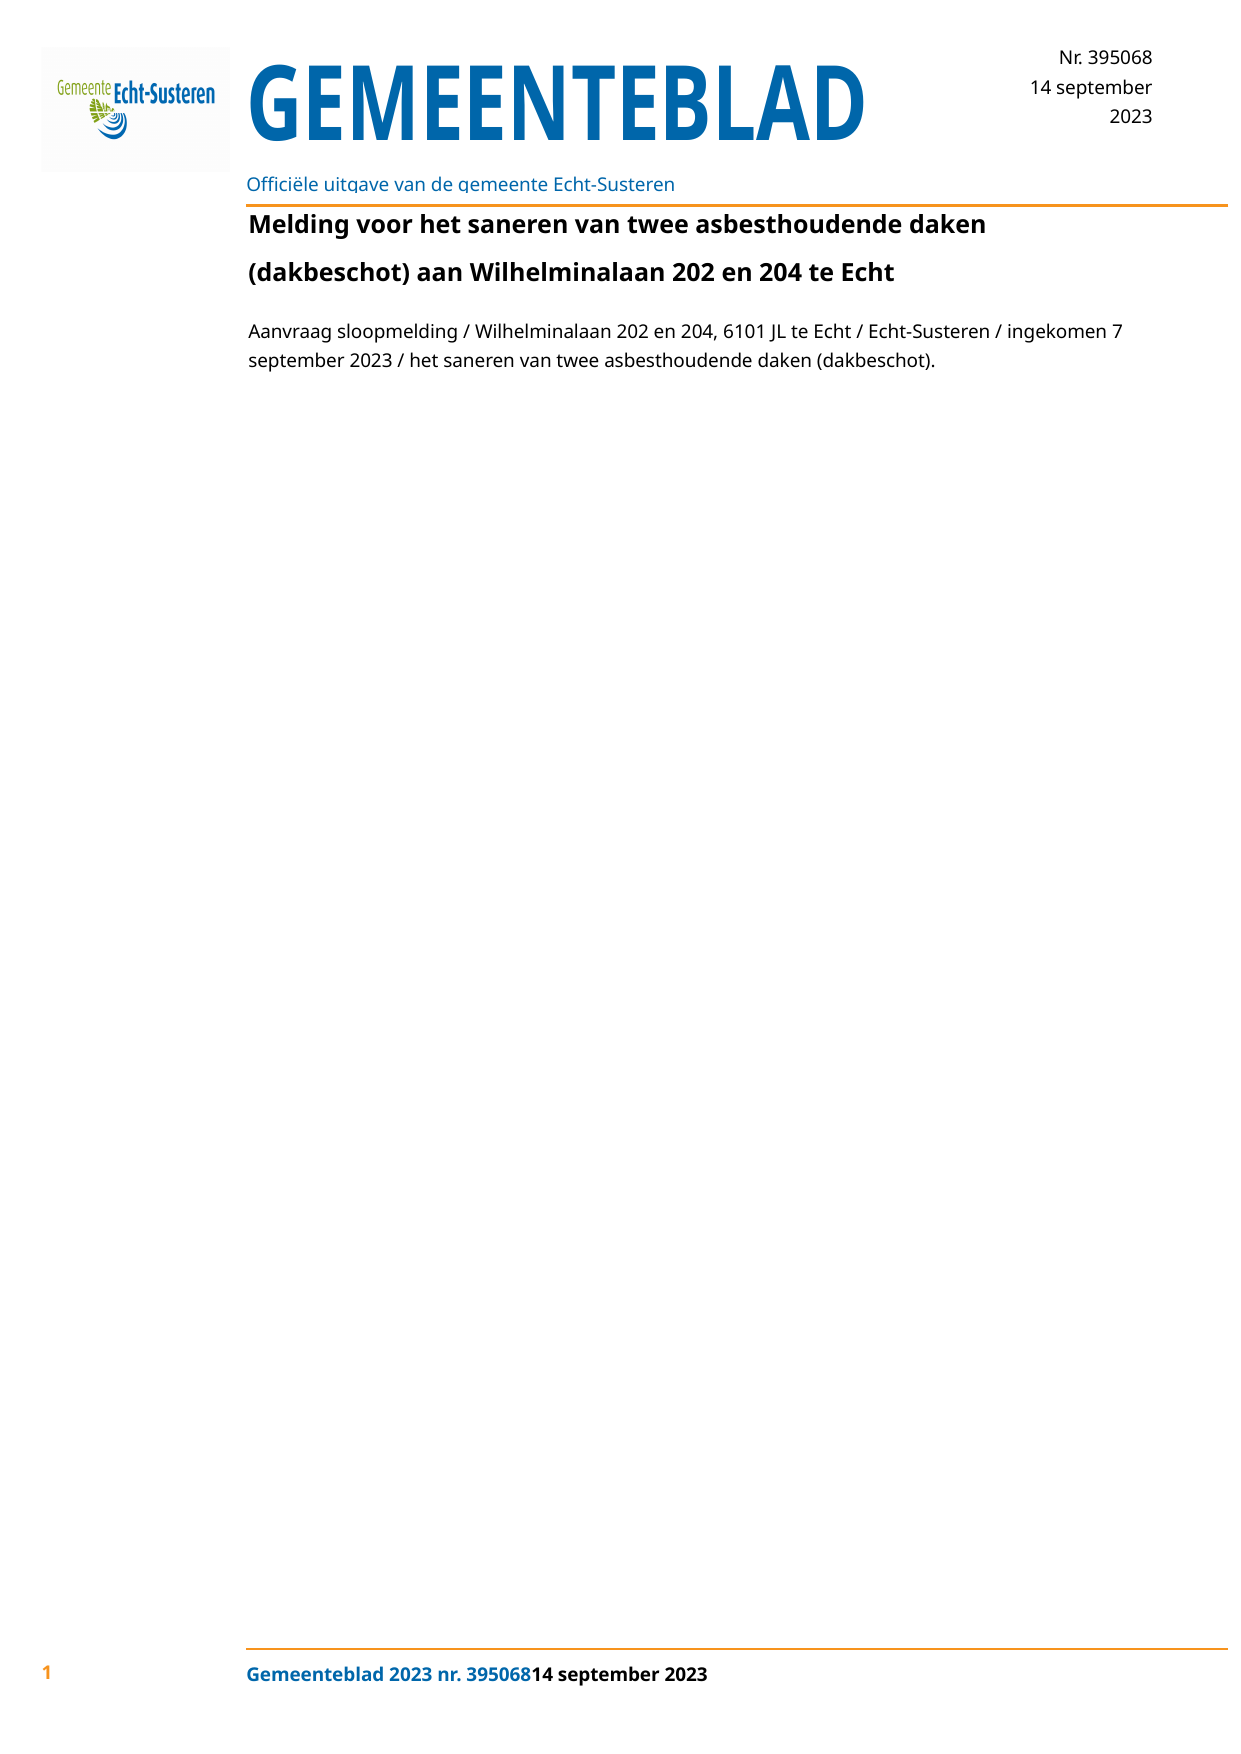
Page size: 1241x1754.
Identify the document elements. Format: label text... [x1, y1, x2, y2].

text Melding voor het saneren van twee asbesthoudende daken (dakbeschot) aan Wilhelminalaan 202 en 204 te Echt [248, 207, 1152, 288]
picture [41, 47, 231, 172]
text Aanvraag sloopmelding / Wilhelminalaan 202 en 204, 6101 JL te Echt / Echt-Susteren / ingekomen 7 september 2023 / het saneren van twee asbesthoudende daken (dakbeschot). [248, 318, 1152, 373]
